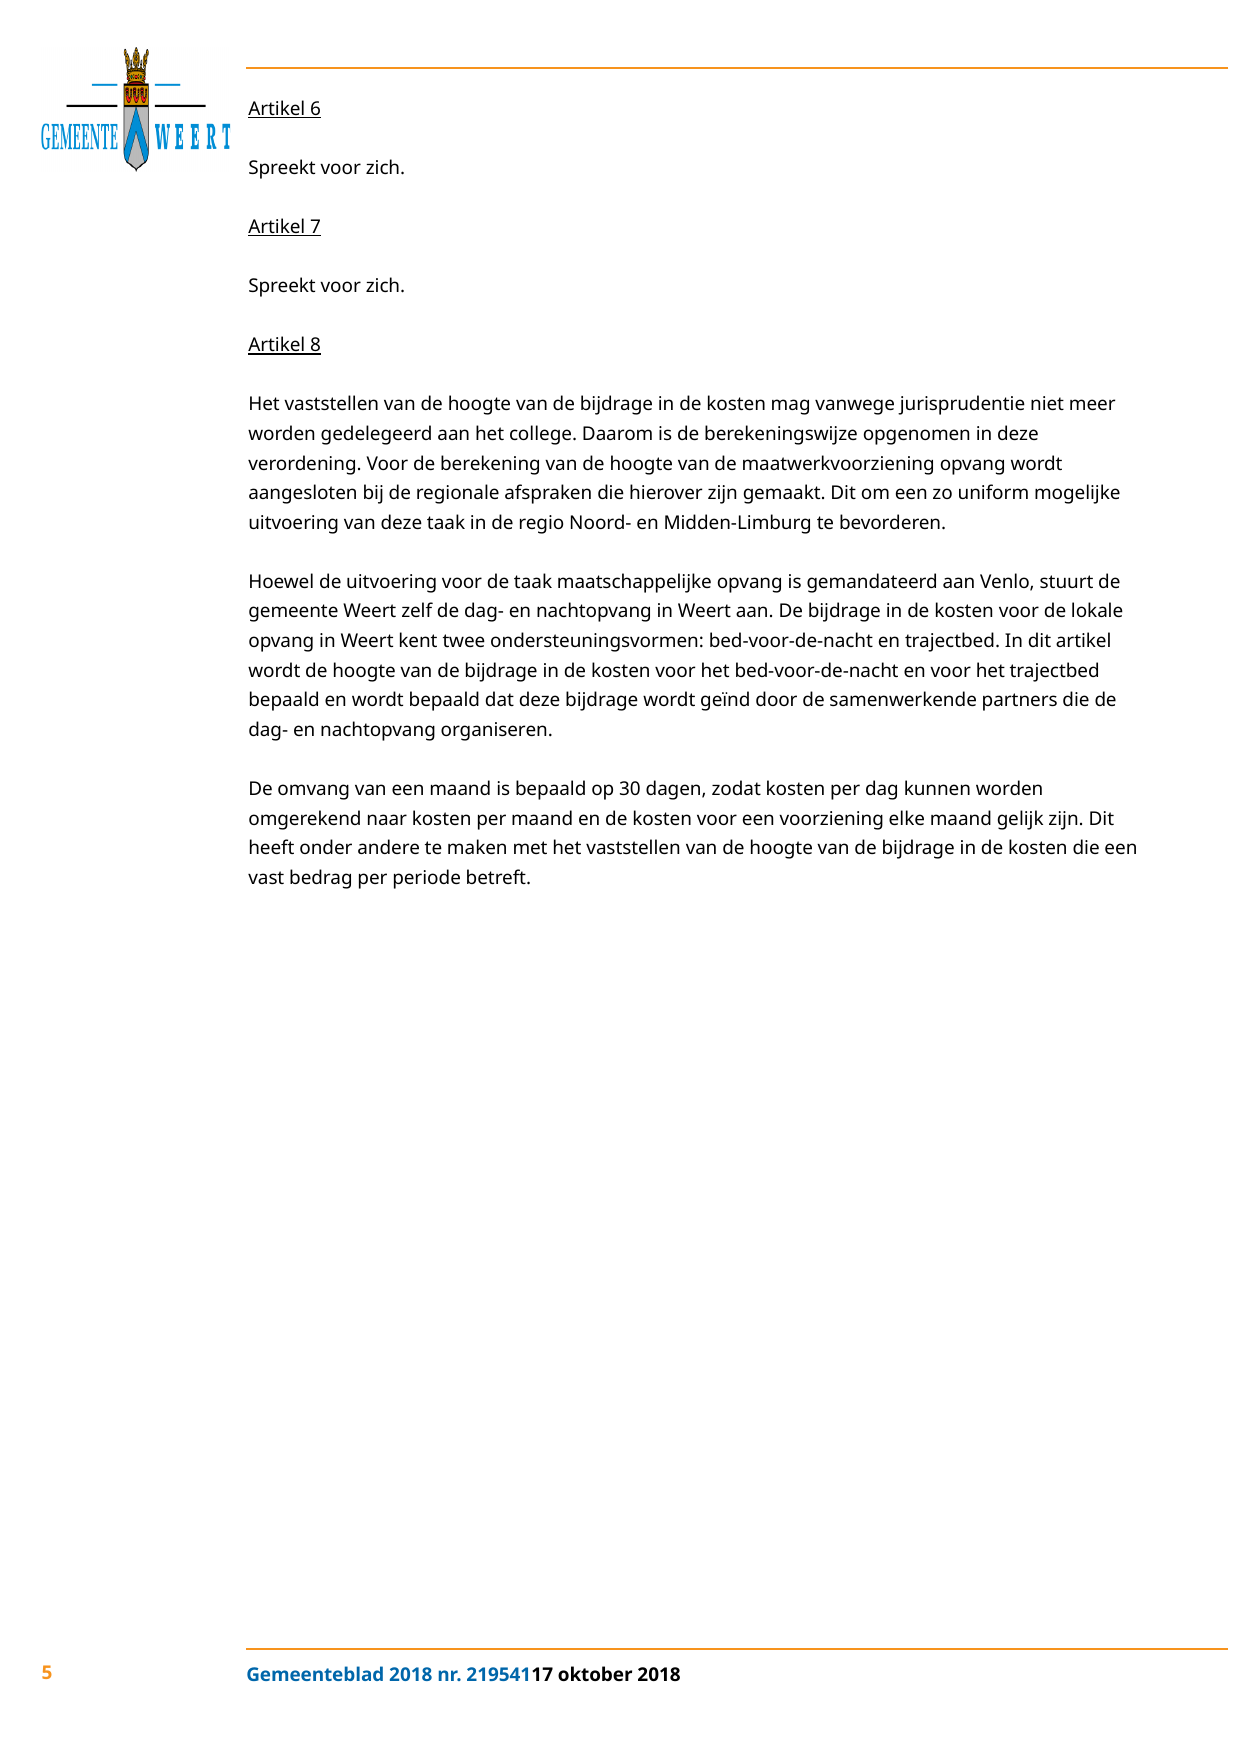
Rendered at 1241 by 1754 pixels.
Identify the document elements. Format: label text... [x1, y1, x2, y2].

text Het vaststellen van de hoogte van de bijdrage in de kosten mag vanwege jurisprudentie niet meer worden gedelegeerd aan het college. Daarom is de berekeningswijze opgenomen in deze verordening. Voor de berekening van de hoogte van de maatwerkvoorziening opvang wordt aangesloten bij de regionale afspraken die hierover zijn gemaakt. Dit om een zo uniform mogelijke uitvoering van deze taak in de regio Noord- en Midden-Limburg te bevorderen. [248, 391, 1152, 535]
text De omvang van een maand is bepaald op 30 dagen, zodat kosten per dag kunnen worden omgerekend naar kosten per maand en de kosten voor een voorziening elke maand gelijk zijn. Dit heeft onder andere te maken met het vaststellen van de hoogte van de bijdrage in de kosten die een vast bedrag per periode betreft. [248, 775, 1152, 890]
text Spreekt voor zich. [248, 272, 1152, 298]
text Artikel 7 [248, 213, 1152, 239]
text Hoewel de uitvoering voor de taak maatschappelijke opvang is gemandateerd aan Venlo, stuurt de gemeente Weert zelf de dag- en nachtopvang in Weert aan. De bijdrage in de kosten voor de lokale opvang in Weert kent twee ondersteuningsvormen: bed-voor-de-nacht en trajectbed. In dit artikel wordt de hoogte van de bijdrage in de kosten voor het bed-voor-de-nacht en voor het trajectbed bepaald en wordt bepaald dat deze bijdrage wordt geïnd door de samenwerkende partners die de dag- en nachtopvang organiseren. [248, 568, 1152, 742]
text Spreekt voor zich. [248, 154, 1152, 180]
text Artikel 8 [248, 331, 1152, 357]
picture [41, 47, 231, 172]
text Artikel 6 [248, 95, 1152, 121]
